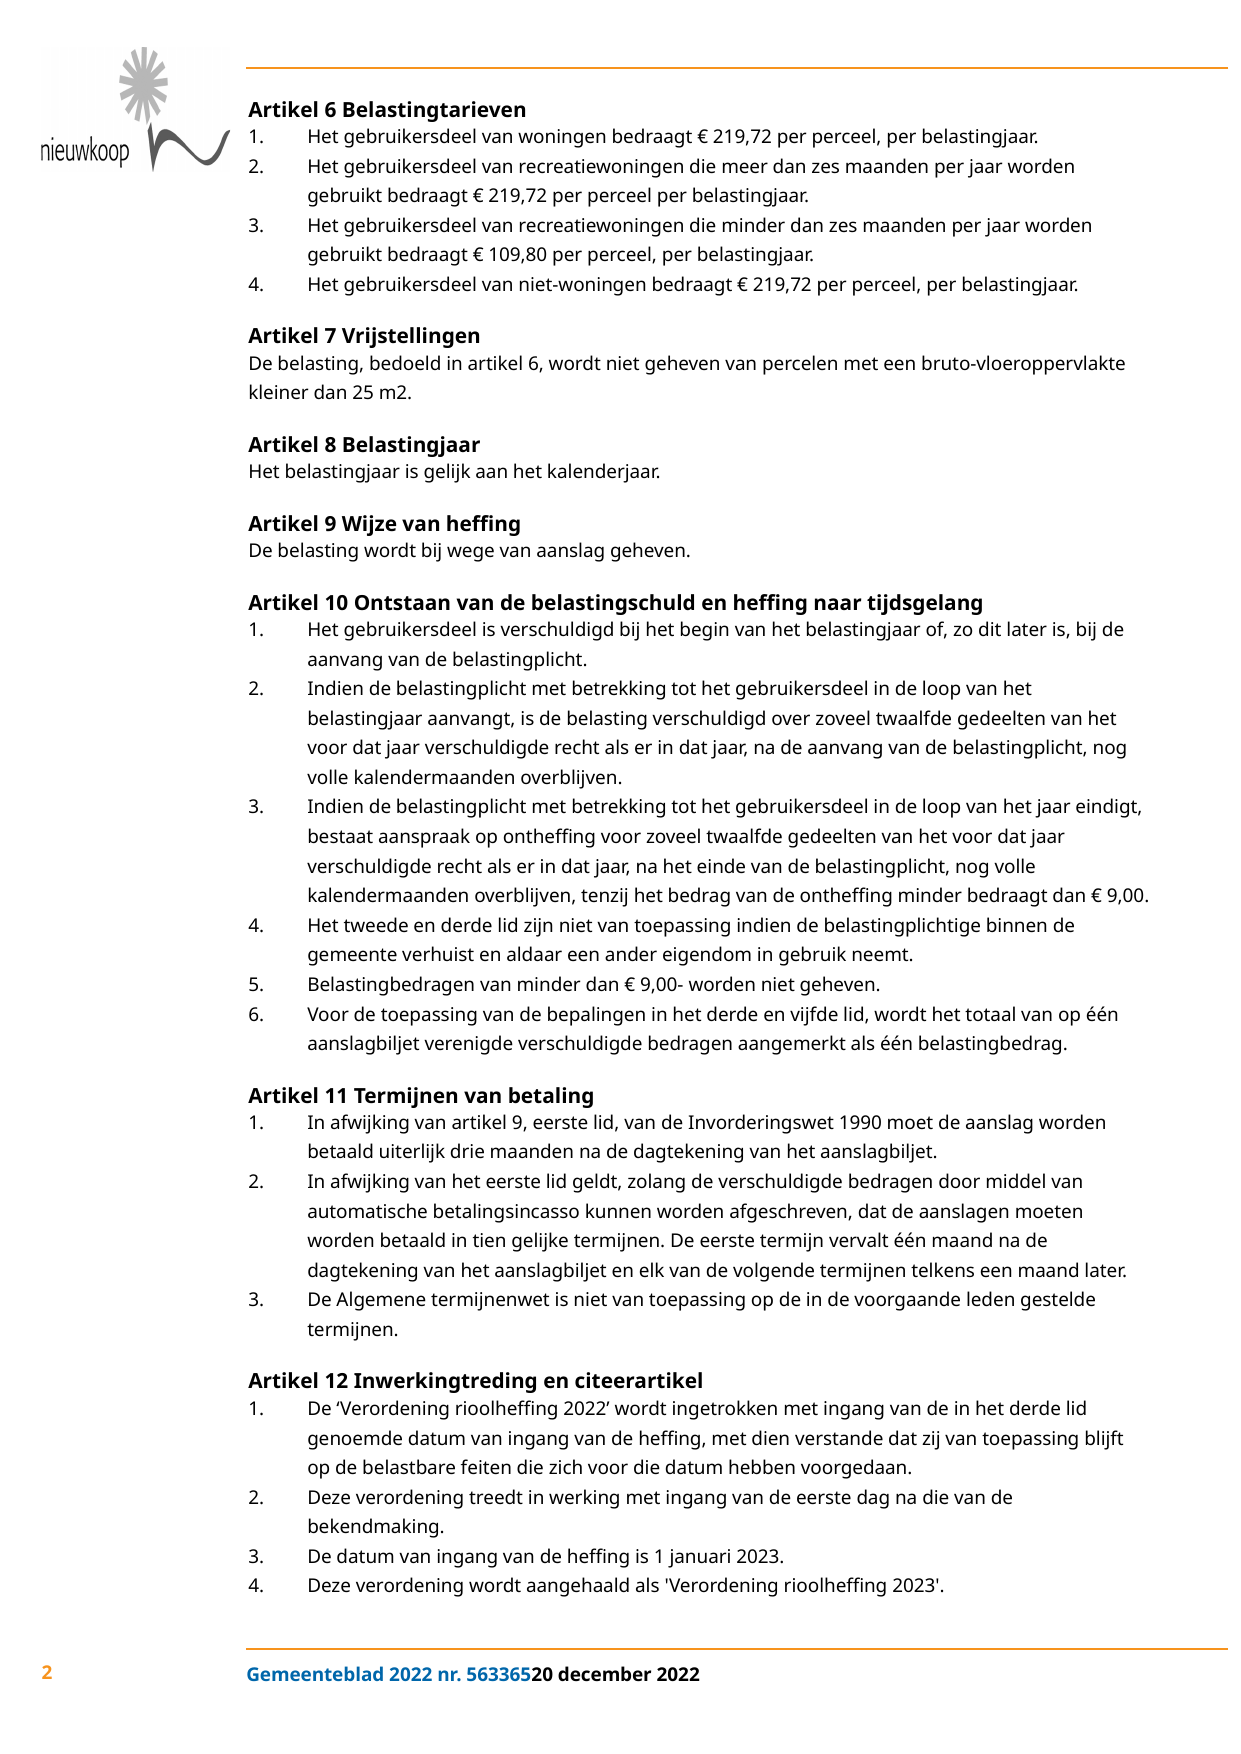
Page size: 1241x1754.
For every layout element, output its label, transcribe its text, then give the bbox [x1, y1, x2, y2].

list De ‘Verordening rioolheffing 2022’ wordt ingetrokken met ingang van de in het derde lid genoemde datum van ingang van de heffing, met dien verstande dat zij van toepassing blijft op de belastbare feiten die zich voor die datum hebben voorgedaan. [248, 1395, 1152, 1480]
text Artikel 9 Wijze van heffing [248, 509, 1152, 537]
list De datum van ingang van de heffing is 1 januari 2023. [248, 1543, 1152, 1569]
list Deze verordening wordt aangehaald als 'Verordening rioolheffing 2023'. [248, 1573, 1152, 1598]
list Het tweede en derde lid zijn niet van toepassing indien de belastingplichtige binnen de gemeente verhuist en aldaar een ander eigendom in gebruik neemt. [248, 912, 1152, 967]
list Indien de belastingplicht met betrekking tot het gebruikersdeel in de loop van het belastingjaar aanvangt, is de belasting verschuldigd over zoveel twaalfde gedeelten van het voor dat jaar verschuldigde recht als er in dat jaar, na de aanvang van de belastingplicht, nog volle kalendermaanden overblijven. [248, 675, 1152, 790]
list Belastingbedragen van minder dan € 9,00- worden niet geheven. [248, 971, 1152, 997]
text Artikel 6 Belastingtarieven [248, 95, 1152, 123]
list Het gebruikersdeel van recreatiewoningen die meer dan zes maanden per jaar worden gebruikt bedraagt € 219,72 per perceel per belastingjaar. [248, 153, 1152, 208]
text De belasting wordt bij wege van aanslag geheven. [248, 537, 1152, 563]
list In afwijking van het eerste lid geldt, zolang de verschuldigde bedragen door middel van automatische betalingsincasso kunnen worden afgeschreven, dat de aanslagen moeten worden betaald in tien gelijke termijnen. De eerste termijn vervalt één maand na de dagtekening van het aanslagbiljet en elk van de volgende termijnen telkens een maand later. [248, 1168, 1152, 1283]
text Artikel 10 Ontstaan van de belastingschuld en heffing naar tijdsgelang [248, 588, 1152, 616]
list Het gebruikersdeel van woningen bedraagt € 219,72 per perceel, per belastingjaar. [248, 123, 1152, 149]
list Het gebruikersdeel van recreatiewoningen die minder dan zes maanden per jaar worden gebruikt bedraagt € 109,80 per perceel, per belastingjaar. [248, 212, 1152, 267]
text Artikel 8 Belastingjaar [248, 430, 1152, 458]
text Artikel 11 Termijnen van betaling [248, 1081, 1152, 1109]
list Het gebruikersdeel van niet-woningen bedraagt € 219,72 per perceel, per belastingjaar. [248, 271, 1152, 297]
list Deze verordening treedt in werking met ingang van de eerste dag na die van de bekendmaking. [248, 1484, 1152, 1539]
list Het gebruikersdeel is verschuldigd bij het begin van het belastingjaar of, zo dit later is, bij de aanvang van de belastingplicht. [248, 616, 1152, 671]
list In afwijking van artikel 9, eerste lid, van de Invorderingswet 1990 moet de aanslag worden betaald uiterlijk drie maanden na de dagtekening van het aanslagbiljet. [248, 1109, 1152, 1164]
text Het belastingjaar is gelijk aan het kalenderjaar. [248, 458, 1152, 484]
text Artikel 7 Vrijstellingen [248, 322, 1152, 350]
list Voor de toepassing van de bepalingen in het derde en vijfde lid, wordt het totaal van op één aanslagbiljet verenigde verschuldigde bedragen aangemerkt als één belastingbedrag. [248, 1001, 1152, 1056]
picture [41, 47, 231, 172]
text Artikel 12 Inwerkingtreding en citeerartikel [248, 1367, 1152, 1395]
list De Algemene termijnenwet is niet van toepassing op de in de voorgaande leden gestelde termijnen. [248, 1287, 1152, 1342]
list Indien de belastingplicht met betrekking tot het gebruikersdeel in de loop van het jaar eindigt, bestaat aanspraak op ontheffing voor zoveel twaalfde gedeelten van het voor dat jaar verschuldigde recht als er in dat jaar, na het einde van de belastingplicht, nog volle kalendermaanden overblijven, tenzij het bedrag van de ontheffing minder bedraagt dan € 9,00. [248, 794, 1152, 908]
text De belasting, bedoeld in artikel 6, wordt niet geheven van percelen met een bruto-vloeroppervlakte kleiner dan 25 m2. [248, 350, 1152, 405]
